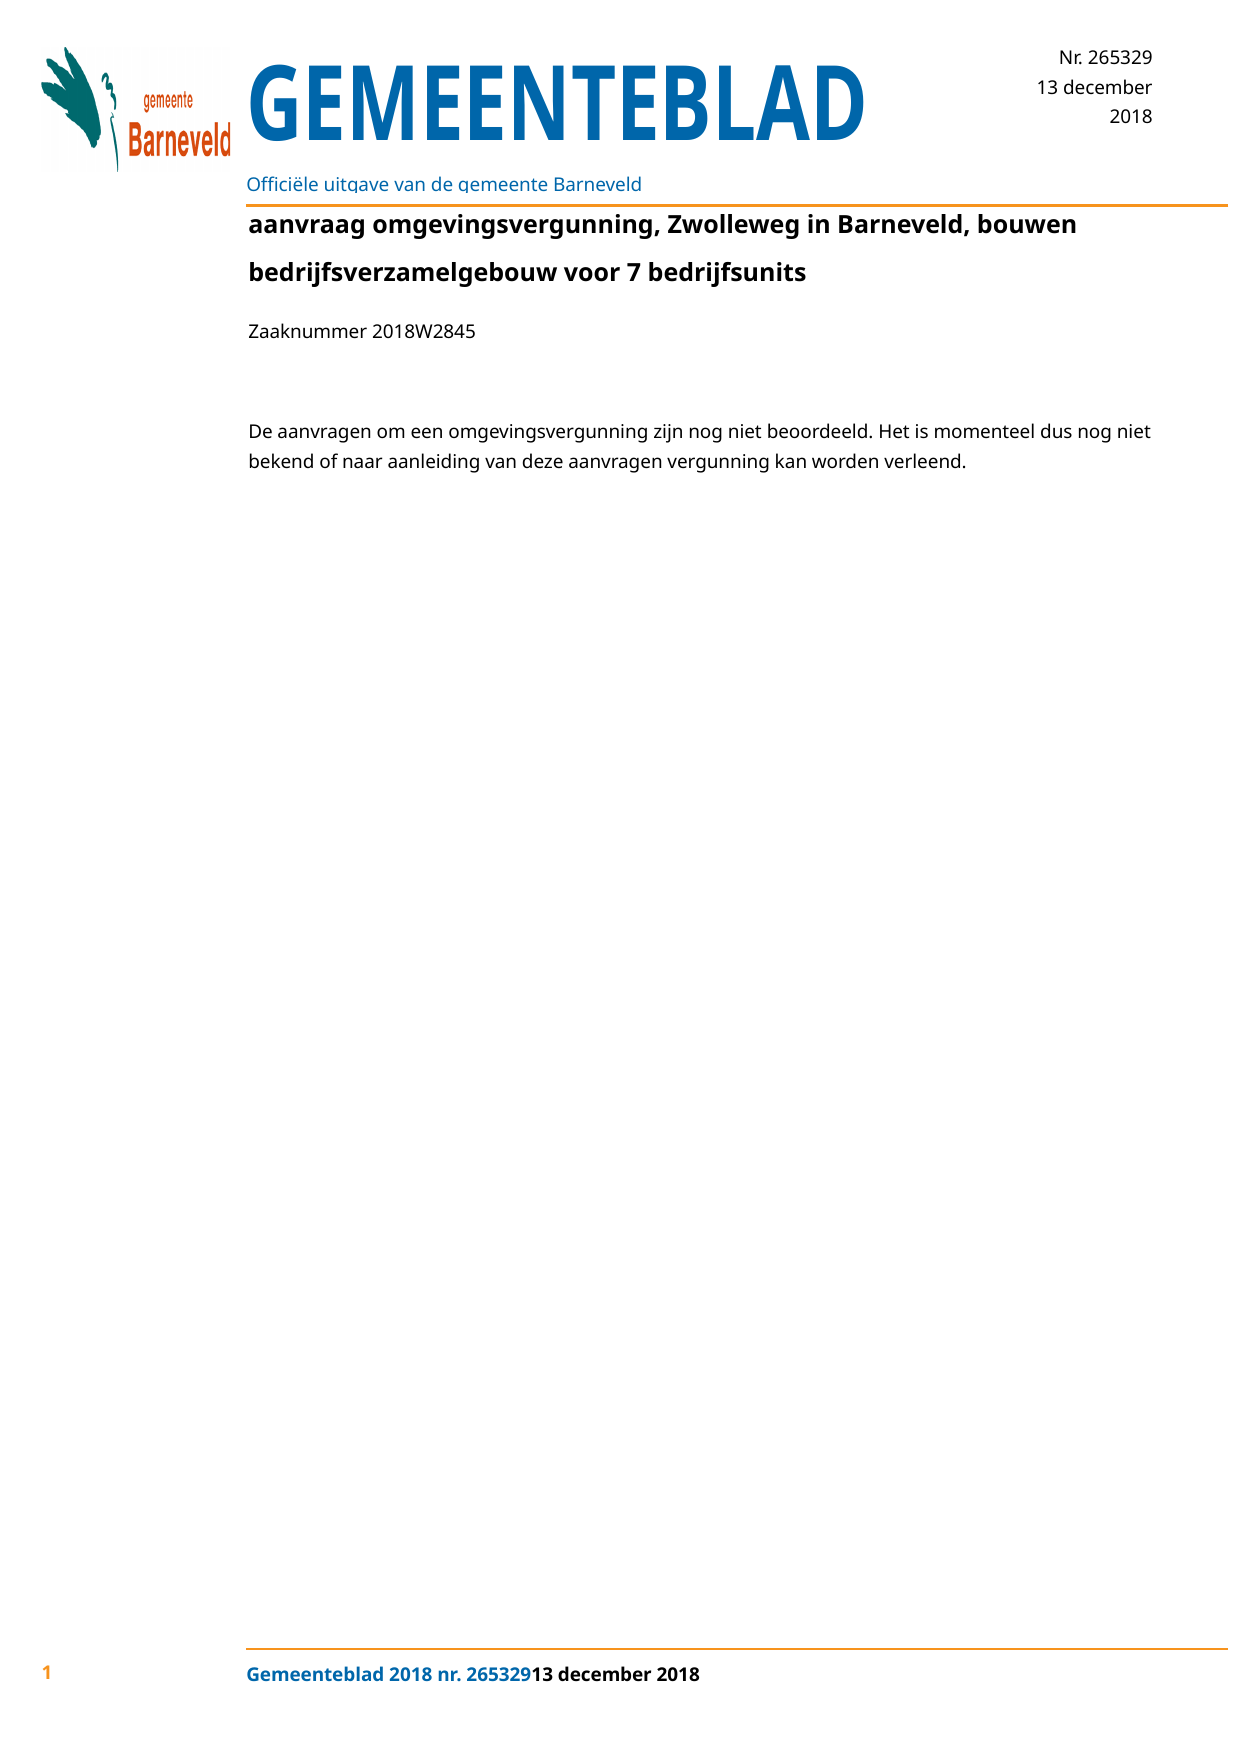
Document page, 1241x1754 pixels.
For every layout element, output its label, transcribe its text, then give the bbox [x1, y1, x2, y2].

text Zaaknummer 2018W2845 [248, 318, 1152, 344]
picture [41, 47, 231, 172]
text aanvraag omgevingsvergunning, Zwolleweg in Barneveld, bouwen bedrijfsverzamelgebouw voor 7 bedrijfsunits [248, 207, 1152, 288]
text De aanvragen om een omgevingsvergunning zijn nog niet beoordeeld. Het is momenteel dus nog niet bekend of naar aanleiding van deze aanvragen vergunning kan worden verleend. [248, 419, 1152, 474]
